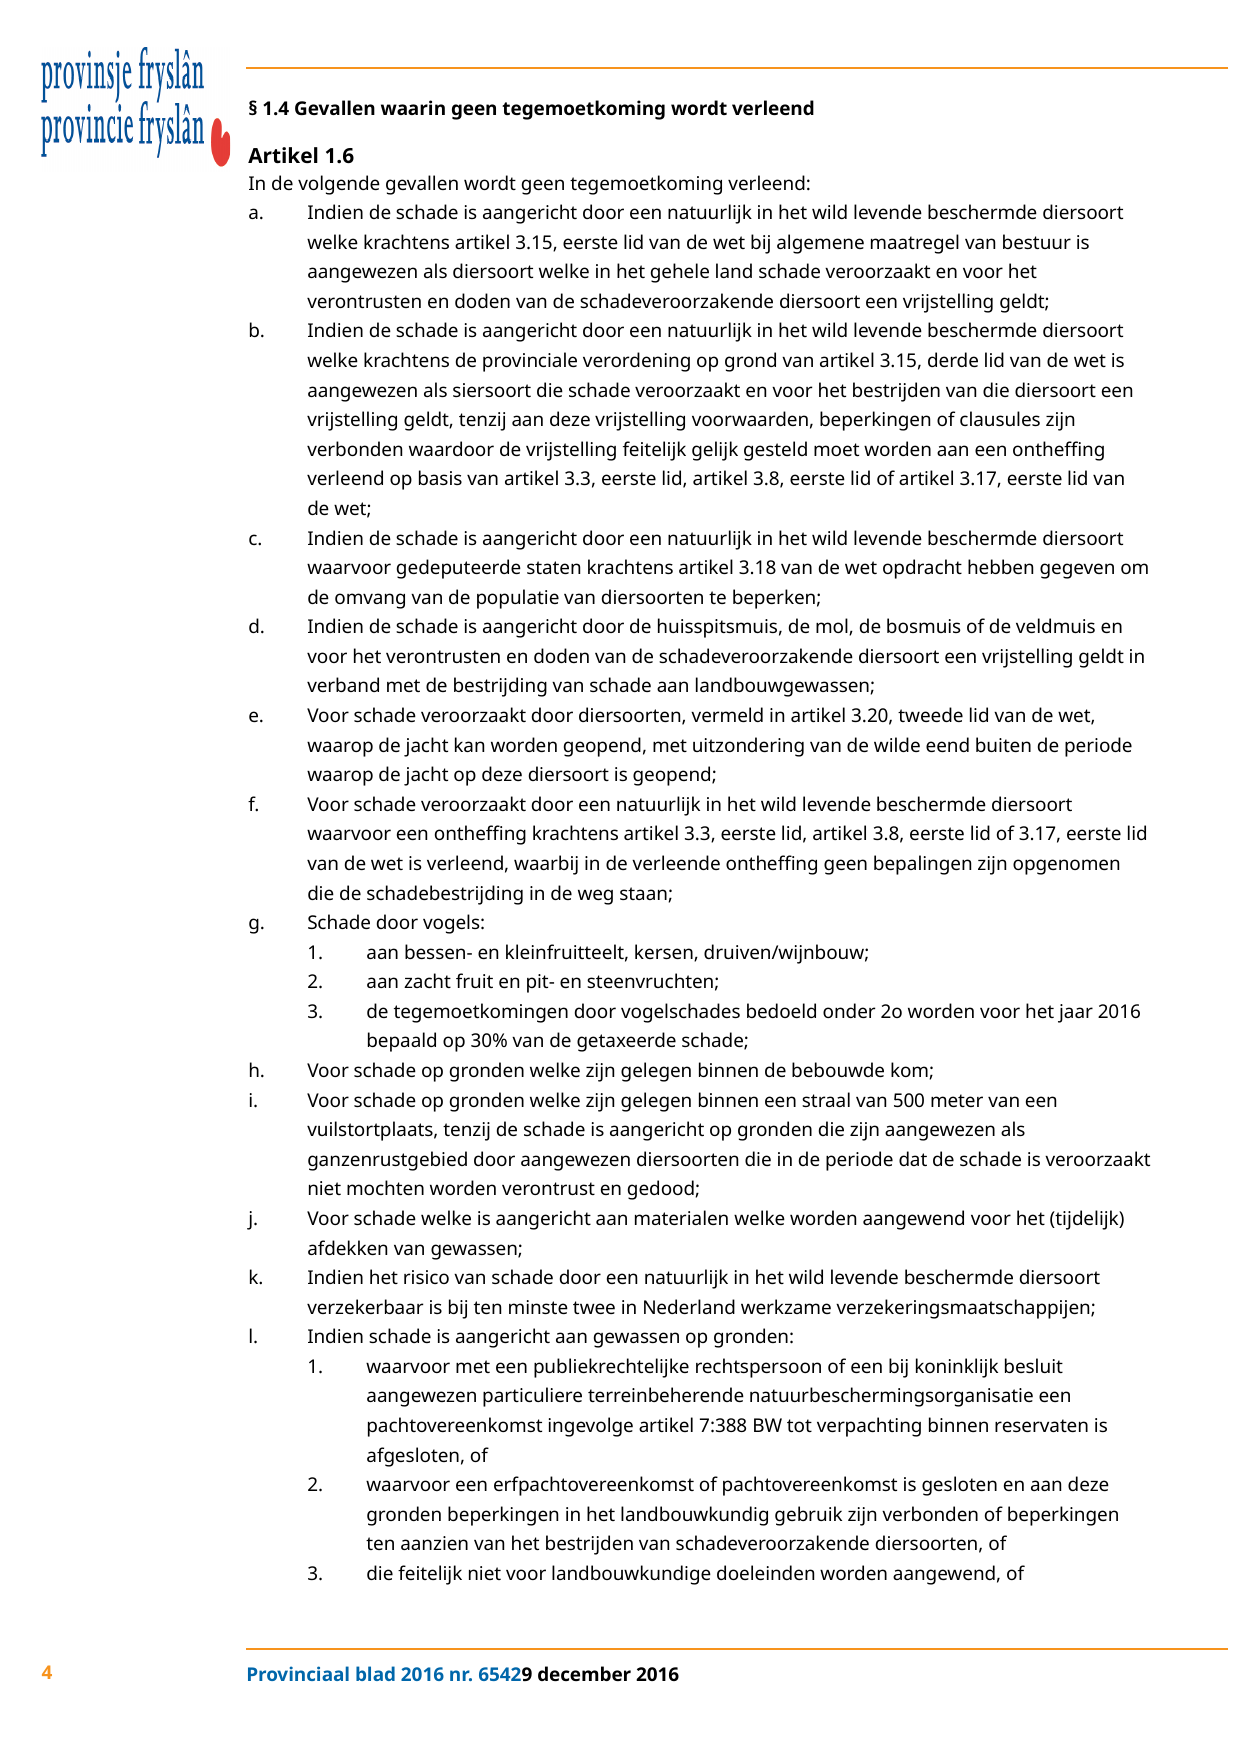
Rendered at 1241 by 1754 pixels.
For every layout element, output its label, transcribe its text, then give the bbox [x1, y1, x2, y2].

list Indien schade is aangericht aan gewassen op gronden: [248, 1323, 1152, 1349]
list Schade door vogels: [248, 909, 1152, 935]
list Voor schade welke is aangericht aan materialen welke worden aangewend voor het (tijdelijk) afdekken van gewassen; [248, 1205, 1152, 1261]
picture [41, 47, 231, 172]
list aan bessen- en kleinfruitteelt, kersen, druiven/wijnbouw; [307, 939, 1152, 965]
list Voor schade op gronden welke zijn gelegen binnen een straal van 500 meter van een vuilstortplaats, tenzij de schade is aangericht op gronden die zijn aangewezen als ganzenrustgebied door aangewezen diersoorten die in de periode dat de schade is veroorzaakt niet mochten worden verontrust en gedood; [248, 1087, 1152, 1201]
list Indien de schade is aangericht door een natuurlijk in het wild levende beschermde diersoort waarvoor gedeputeerde staten krachtens artikel 3.18 van de wet opdracht hebben gegeven om de omvang van de populatie van diersoorten te beperken; [248, 525, 1152, 610]
list aan zacht fruit en pit- en steenvruchten; [307, 968, 1152, 994]
list die feitelijk niet voor landbouwkundige doeleinden worden aangewend, of [307, 1560, 1152, 1586]
list de tegemoetkomingen door vogelschades bedoeld onder 2o worden voor het jaar 2016 bepaald op 30% van de getaxeerde schade; [307, 998, 1152, 1053]
list Indien de schade is aangericht door de huisspitsmuis, de mol, de bosmuis of de veldmuis en voor het verontrusten en doden van de schadeveroorzakende diersoort een vrijstelling geldt in verband met de bestrijding van schade aan landbouwgewassen; [248, 613, 1152, 698]
list waarvoor een erfpachtovereenkomst of pachtovereenkomst is gesloten en aan deze gronden beperkingen in het landbouwkundig gebruik zijn verbonden of beperkingen ten aanzien van het bestrijden van schadeveroorzakende diersoorten, of [307, 1471, 1152, 1556]
text § 1.4 Gevallen waarin geen tegemoetkoming wordt verleend [248, 95, 1152, 121]
list Indien de schade is aangericht door een natuurlijk in het wild levende beschermde diersoort welke krachtens artikel 3.15, eerste lid van de wet bij algemene maatregel van bestuur is aangewezen als diersoort welke in het gehele land schade veroorzaakt en voor het verontrusten en doden van de schadeveroorzakende diersoort een vrijstelling geldt; [248, 199, 1152, 314]
text Artikel 1.6 [248, 141, 1152, 170]
list Voor schade veroorzaakt door een natuurlijk in het wild levende beschermde diersoort waarvoor een ontheffing krachtens artikel 3.3, eerste lid, artikel 3.8, eerste lid of 3.17, eerste lid van de wet is verleend, waarbij in de verleende ontheffing geen bepalingen zijn opgenomen die de schadebestrijding in de weg staan; [248, 791, 1152, 906]
list Voor schade veroorzaakt door diersoorten, vermeld in artikel 3.20, tweede lid van de wet, waarop de jacht kan worden geopend, met uitzondering van de wilde eend buiten de periode waarop de jacht op deze diersoort is geopend; [248, 702, 1152, 787]
list Indien de schade is aangericht door een natuurlijk in het wild levende beschermde diersoort welke krachtens de provinciale verordening op grond van artikel 3.15, derde lid van de wet is aangewezen als siersoort die schade veroorzaakt en voor het bestrijden van die diersoort een vrijstelling geldt, tenzij aan deze vrijstelling voorwaarden, beperkingen of clausules zijn verbonden waardoor de vrijstelling feitelijk gelijk gesteld moet worden aan een ontheffing verleend op basis van artikel 3.3, eerste lid, artikel 3.8, eerste lid of artikel 3.17, eerste lid van de wet; [248, 318, 1152, 521]
list Indien het risico van schade door een natuurlijk in het wild levende beschermde diersoort verzekerbaar is bij ten minste twee in Nederland werkzame verzekeringsmaatschappijen; [248, 1264, 1152, 1320]
list waarvoor met een publiekrechtelijke rechtspersoon of een bij koninklijk besluit aangewezen particuliere terreinbeherende natuurbeschermingsorganisatie een pachtovereenkomst ingevolge artikel 7:388 BW tot verpachting binnen reservaten is afgesloten, of [307, 1353, 1152, 1468]
list Voor schade op gronden welke zijn gelegen binnen de bebouwde kom; [248, 1057, 1152, 1083]
text In de volgende gevallen wordt geen tegemoetkoming verleend: [248, 170, 1152, 196]
